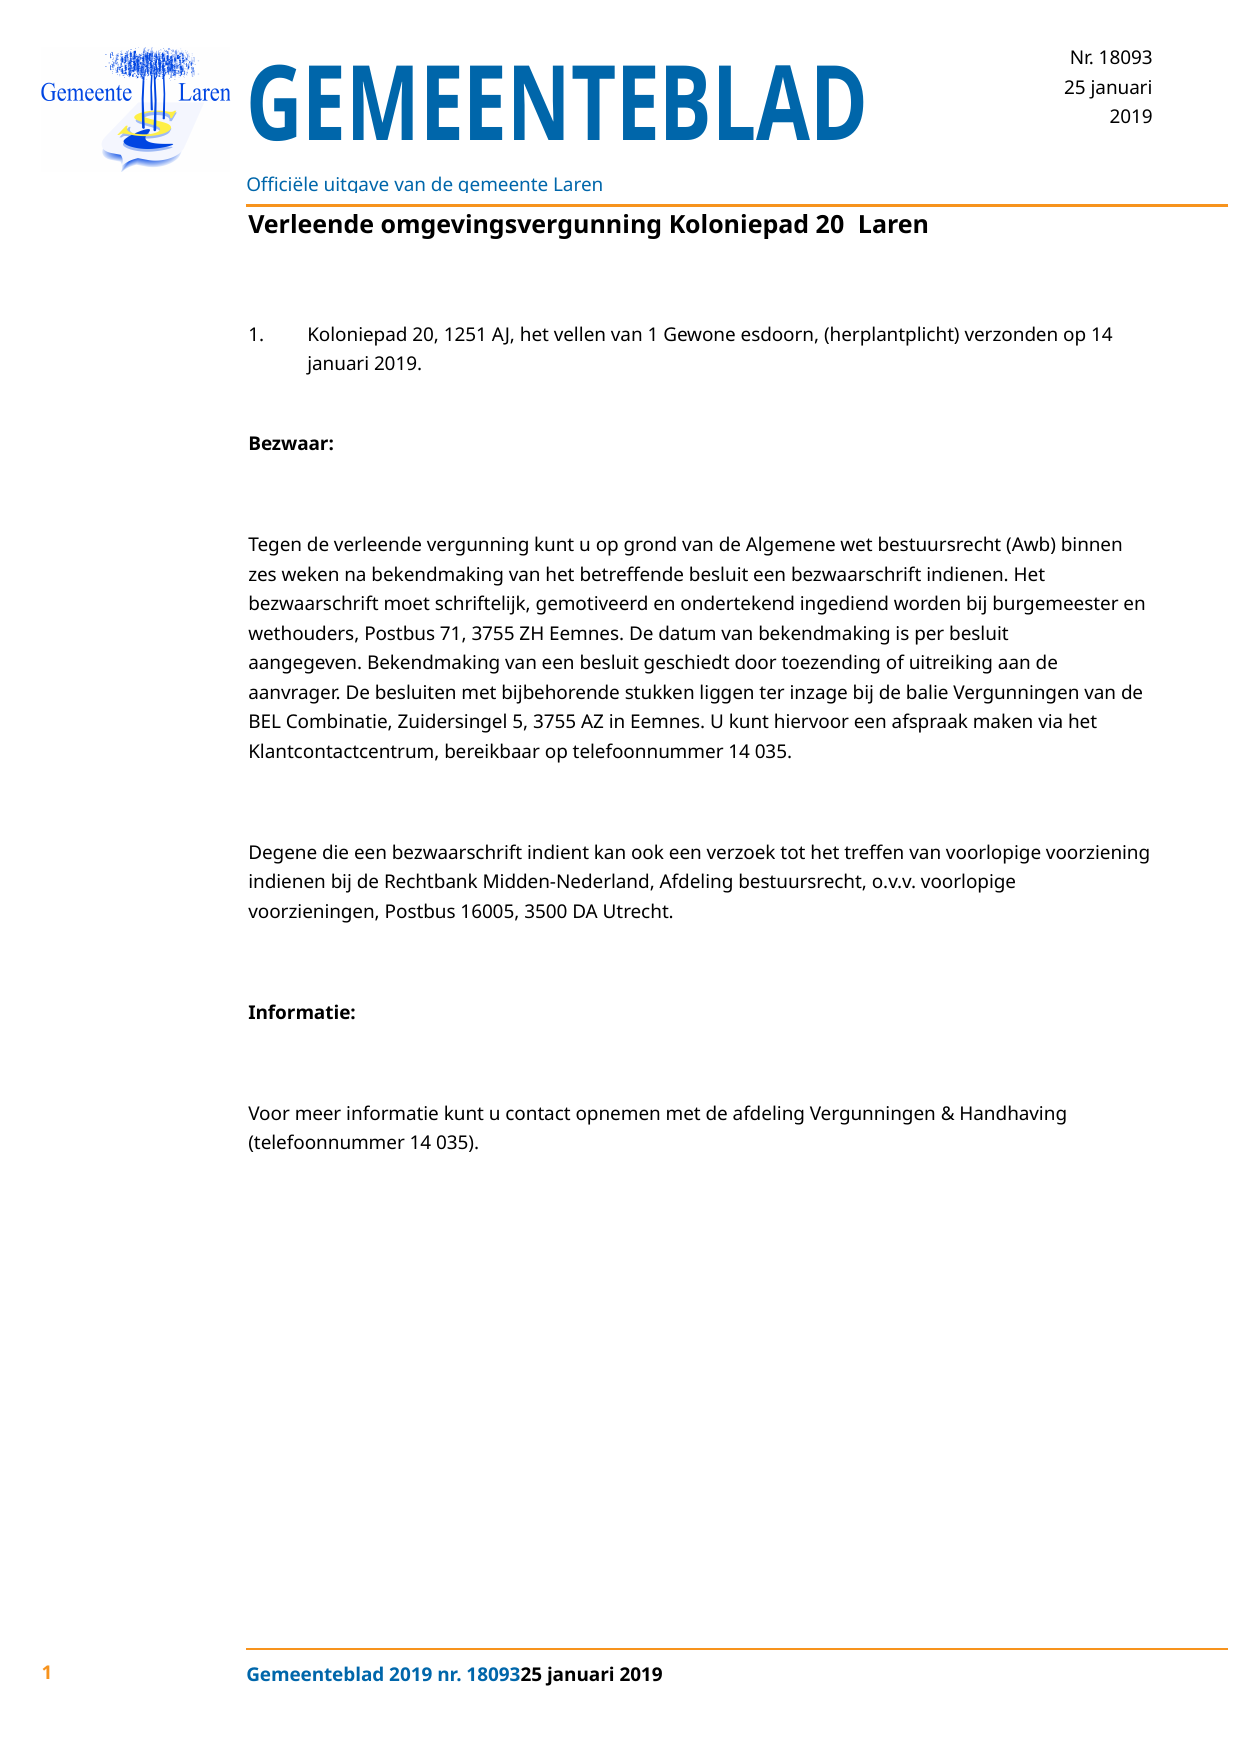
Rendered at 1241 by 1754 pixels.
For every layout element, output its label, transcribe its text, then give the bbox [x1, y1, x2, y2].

text Informatie: [248, 999, 1152, 1025]
text Voor meer informatie kunt u contact opnemen met de afdeling Vergunningen & Handhaving (telefoonnummer 14 035). [248, 1100, 1152, 1155]
text Degene die een bezwaarschrift indient kan ook een verzoek tot het treffen van voorlopige voorziening indienen bij de Rechtbank Midden-Nederland, Afdeling bestuursrecht, o.v.v. voorlopige voorzieningen, Postbus 16005, 3500 DA Utrecht. [248, 839, 1152, 924]
text Bezwaar: [248, 430, 1152, 456]
picture [41, 47, 231, 172]
text Verleende omgevingsvergunning Koloniepad 20 Laren [248, 207, 1152, 241]
list Koloniepad 20, 1251 AJ, het vellen van 1 Gewone esdoorn, (herplantplicht) verzonden op 14 januari 2019. [248, 321, 1152, 376]
text Tegen de verleende vergunning kunt u op grond van de Algemene wet bestuursrecht (Awb) binnen zes weken na bekendmaking van het betreffende besluit een bezwaarschrift indienen. Het bezwaarschrift moet schriftelijk, gemotiveerd en ondertekend ingediend worden bij burgemeester en wethouders, Postbus 71, 3755 ZH Eemnes. De datum van bekendmaking is per besluit aangegeven. Bekendmaking van een besluit geschiedt door toezending of uitreiking aan de aanvrager. De besluiten met bijbehorende stukken liggen ter inzage bij de balie Vergunningen van de BEL Combinatie, Zuidersingel 5, 3755 AZ in Eemnes. U kunt hiervoor een afspraak maken via het Klantcontactcentrum, bereikbaar op telefoonnummer 14 035. [248, 531, 1152, 764]
